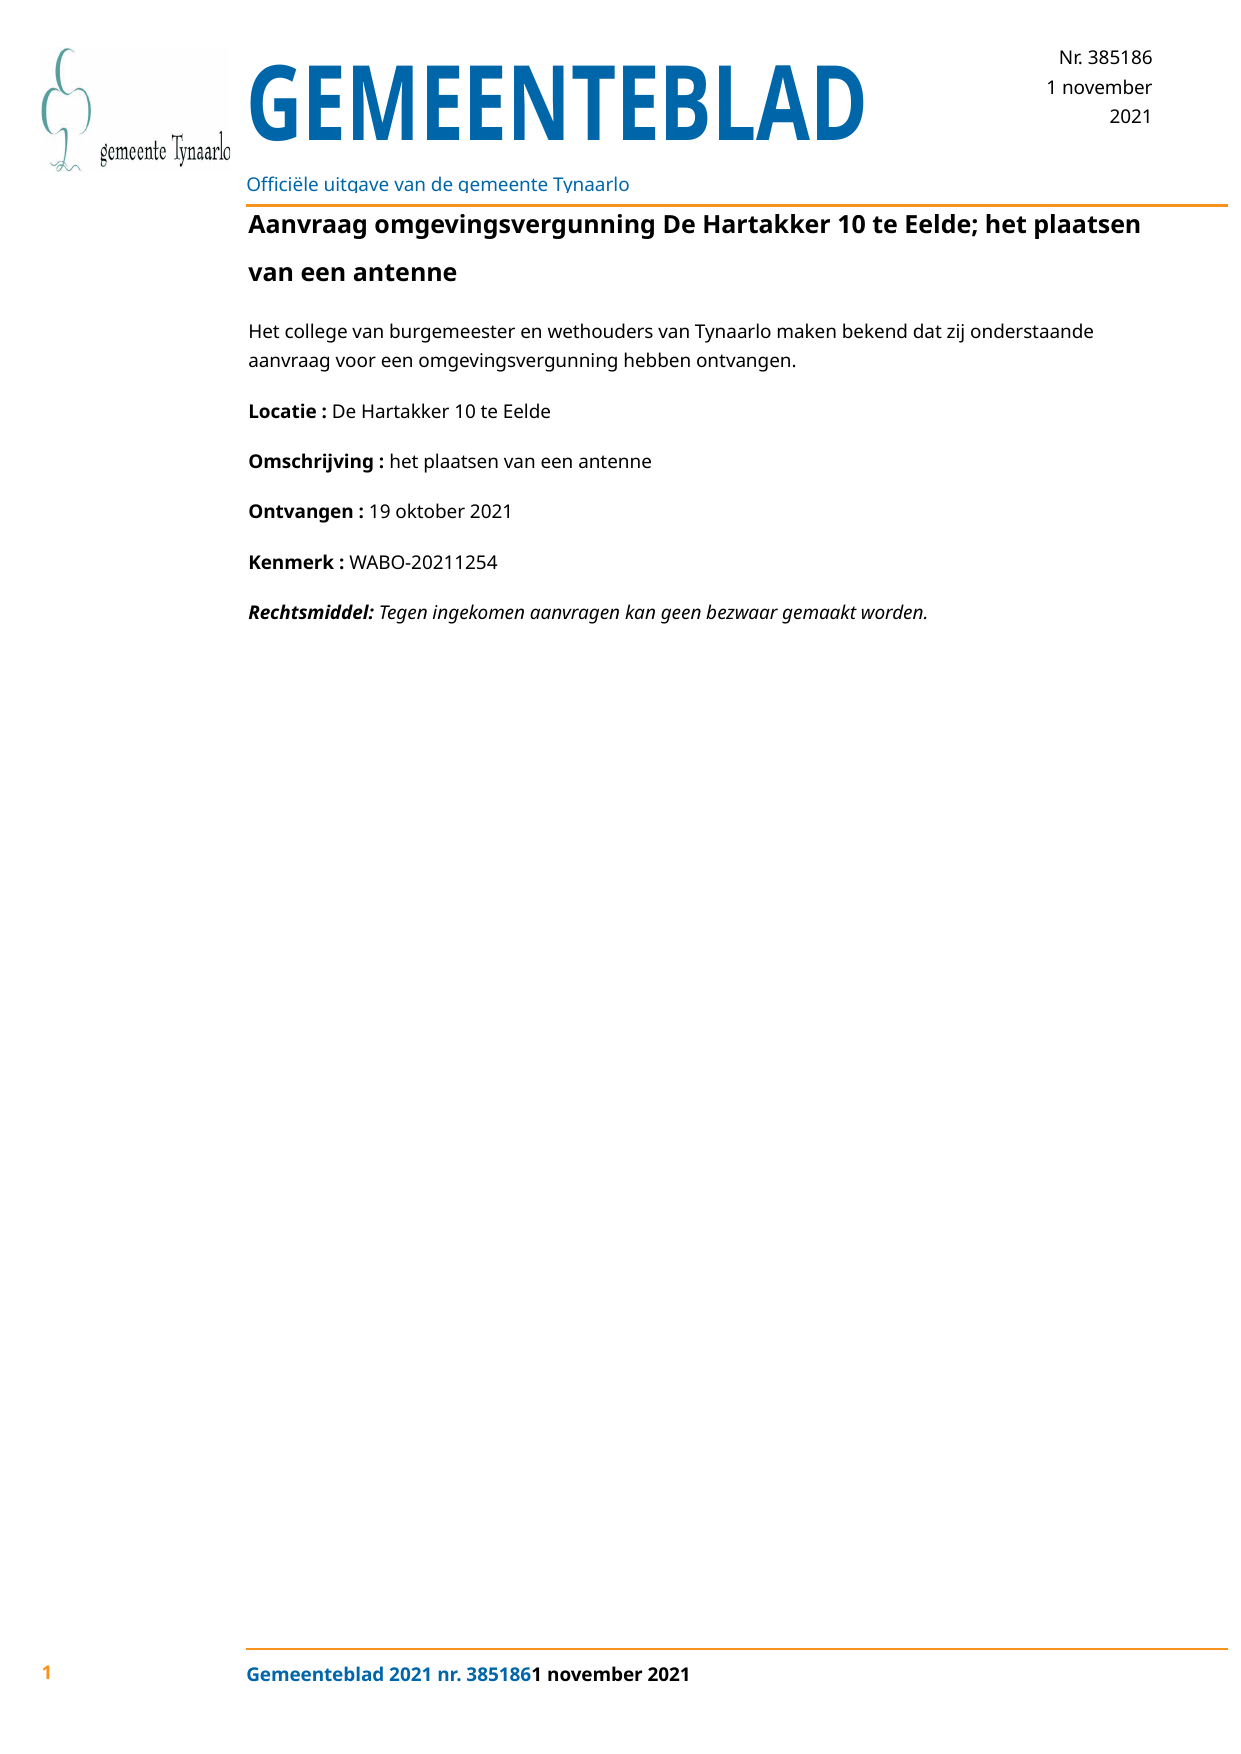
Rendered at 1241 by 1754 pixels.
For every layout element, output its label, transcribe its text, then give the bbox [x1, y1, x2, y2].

picture [41, 47, 231, 172]
text Kenmerk : WABO-20211254 [248, 549, 1152, 575]
text Ontvangen : 19 oktober 2021 [248, 499, 1152, 524]
text Locatie : De Hartakker 10 te Eelde [248, 398, 1152, 424]
text Rechtsmiddel: Tegen ingekomen aanvragen kan geen bezwaar gemaakt worden. [248, 599, 1152, 625]
text Het college van burgemeester en wethouders van Tynaarlo maken bekend dat zij onderstaande aanvraag voor een omgevingsvergunning hebben ontvangen. [248, 318, 1152, 373]
text Omschrijving : het plaatsen van een antenne [248, 448, 1152, 474]
text Aanvraag omgevingsvergunning De Hartakker 10 te Eelde; het plaatsen van een antenne [248, 207, 1152, 288]
